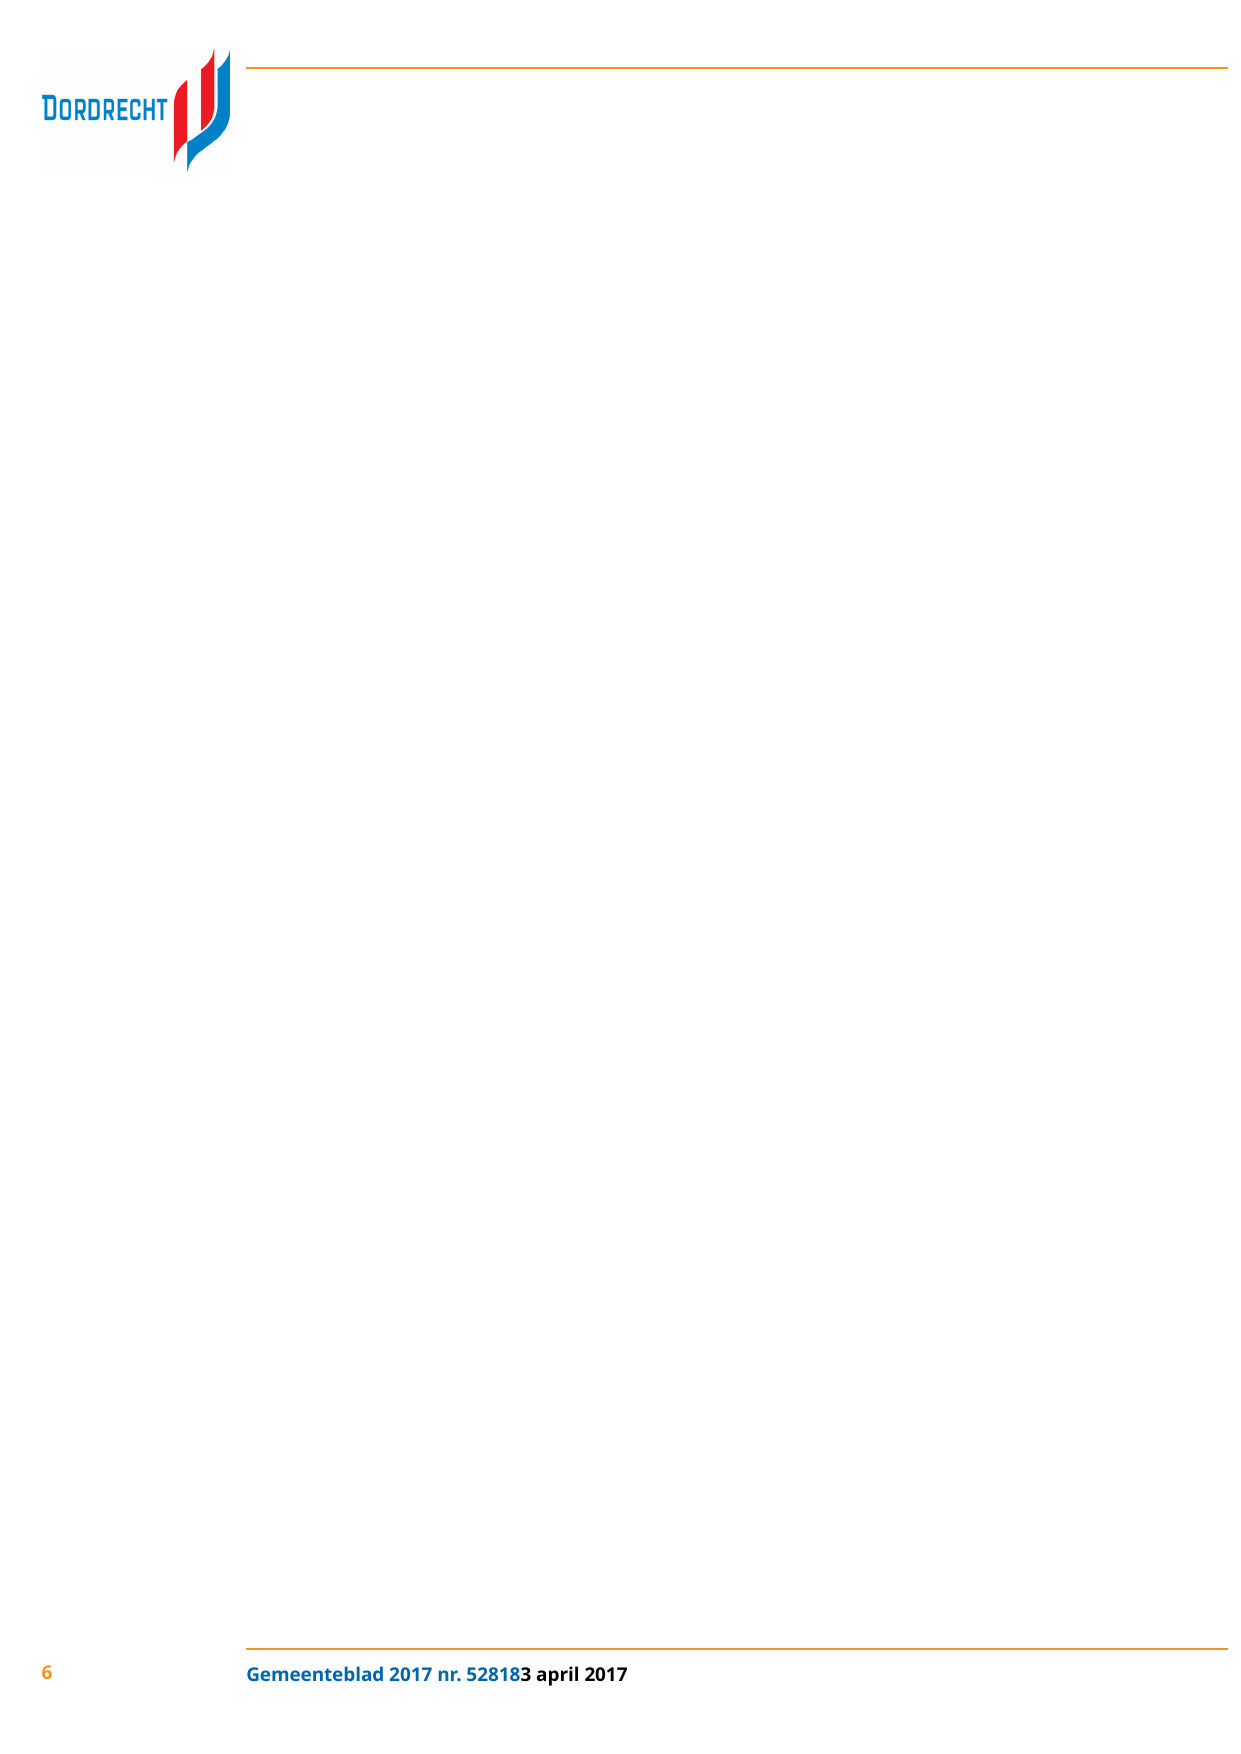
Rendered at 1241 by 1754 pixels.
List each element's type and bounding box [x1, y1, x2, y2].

picture [41, 47, 231, 172]
